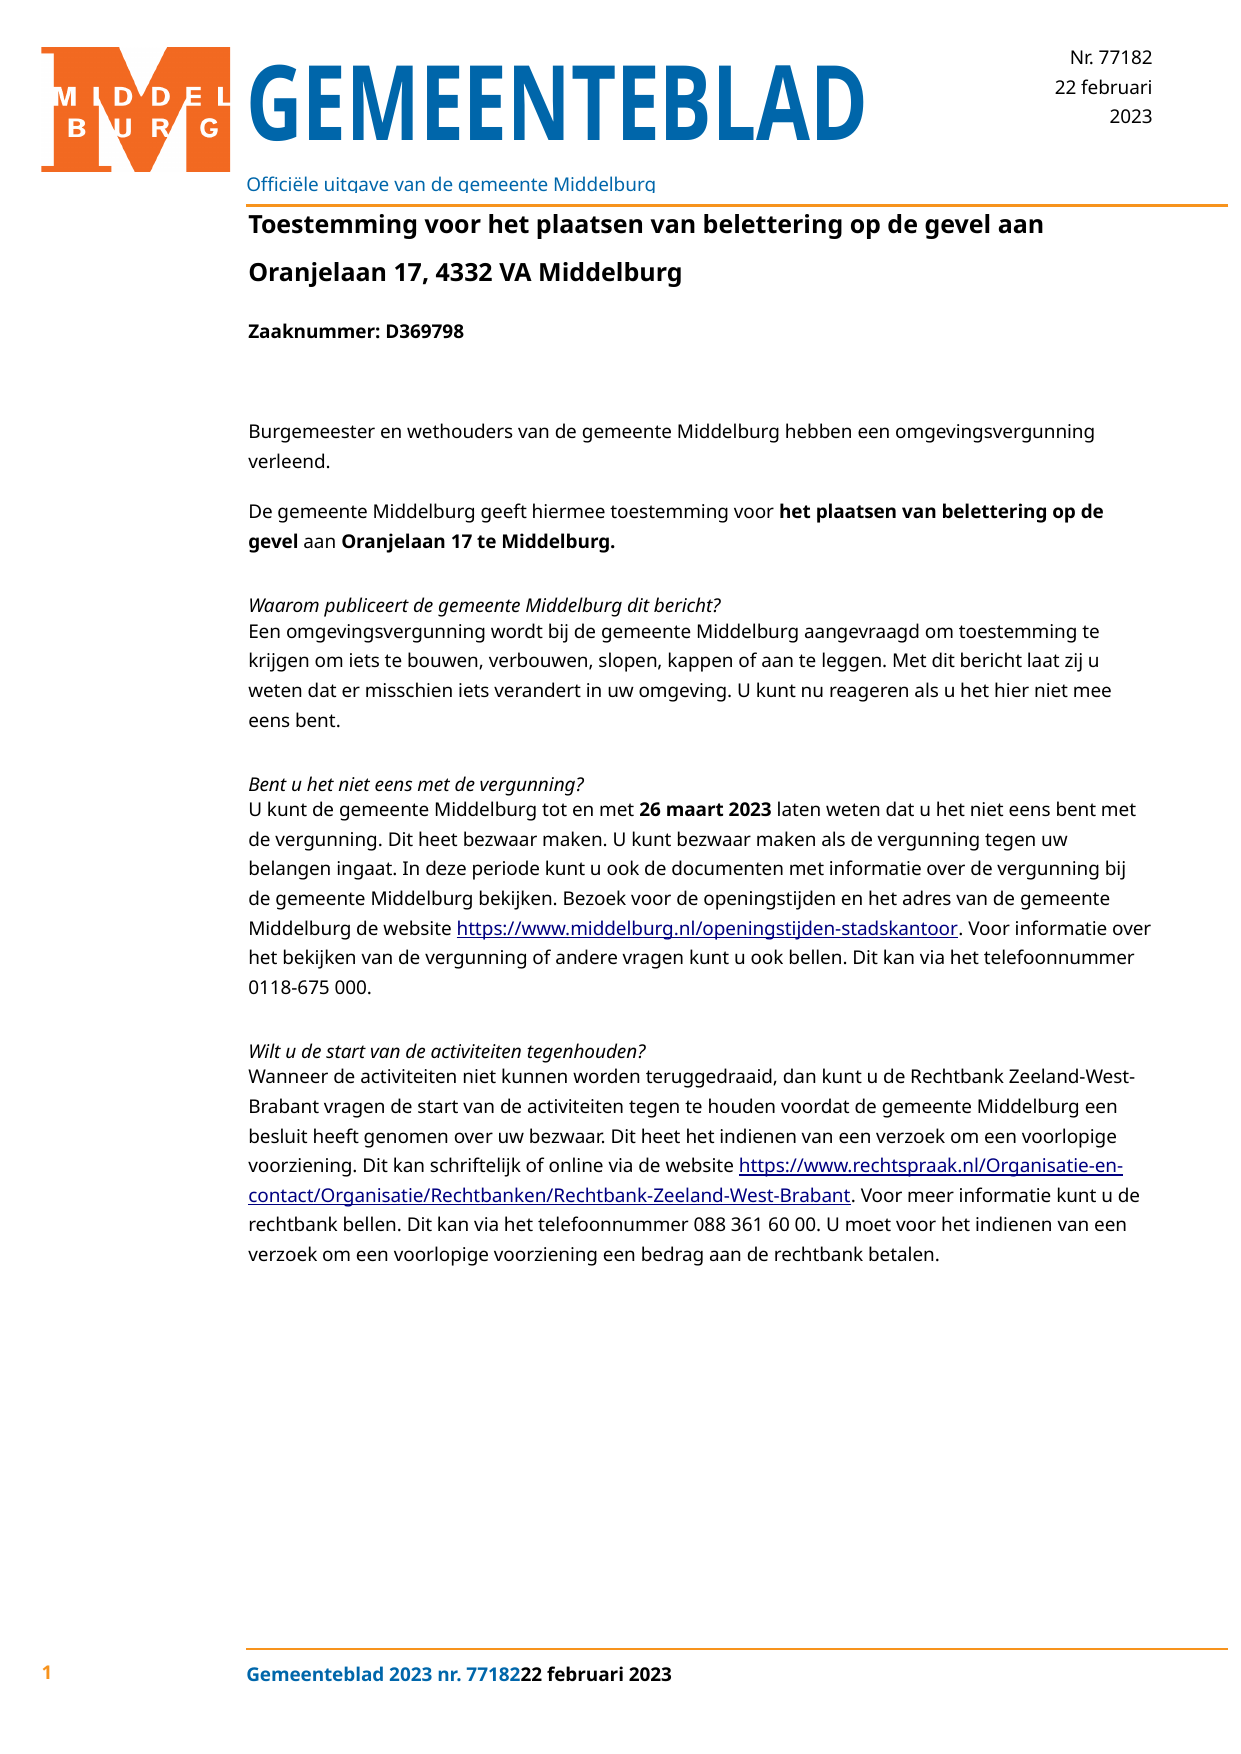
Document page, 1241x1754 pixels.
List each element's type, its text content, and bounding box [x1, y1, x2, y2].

text Toestemming voor het plaatsen van belettering op de gevel aan Oranjelaan 17, 4332 VA Middelburg [248, 207, 1152, 288]
text De gemeente Middelburg geeft hiermee toestemming voor het plaatsen van belettering op de gevel aan Oranjelaan 17 te Middelburg. [248, 499, 1152, 554]
text Wanneer de activiteiten niet kunnen worden teruggedraaid, dan kunt u de Rechtbank Zeeland-West-Brabant vragen de start van de activiteiten tegen te houden voordat de gemeente Middelburg een besluit heeft genomen over uw bezwaar. Dit heet het indienen van een verzoek om een voorlopige voorziening. Dit kan schriftelijk of online via de website https://www.rechtspraak.nl/Organisatie-en-contact/Organisatie/Rechtbanken/Rechtbank-Zeeland-West-Brabant. Voor meer informatie kunt u de rechtbank bellen. Dit kan via het telefoonnummer 088 361 60 00. U moet voor het indienen van een verzoek om een voorlopige voorziening een bedrag aan de rechtbank betalen. [248, 1064, 1152, 1267]
text U kunt de gemeente Middelburg tot en met 26 maart 2023 laten weten dat u het niet eens bent met de vergunning. Dit heet bezwaar maken. U kunt bezwaar maken als de vergunning tegen uw belangen ingaat. In deze periode kunt u ook de documenten met informatie over de vergunning bij de gemeente Middelburg bekijken. Bezoek voor de openingstijden en het adres van de gemeente Middelburg de website https://www.middelburg.nl/openingstijden-stadskantoor. Voor informatie over het bekijken van de vergunning of andere vragen kunt u ook bellen. Dit kan via het telefoonnummer 0118-675 000. [248, 796, 1152, 1000]
text Bent u het niet eens met de vergunning? [248, 771, 1152, 796]
text Burgemeester en wethouders van de gemeente Middelburg hebben een omgevingsvergunning verleend. [248, 419, 1152, 474]
text Zaaknummer: D369798 [248, 318, 1152, 344]
text Een omgevingsvergunning wordt bij de gemeente Middelburg aangevraagd om toestemming te krijgen om iets te bouwen, verbouwen, slopen, kappen of aan te leggen. Met dit bericht laat zij u weten dat er misschien iets verandert in uw omgeving. U kunt nu reageren als u het hier niet mee eens bent. [248, 618, 1152, 732]
text Wilt u de start van de activiteiten tegenhouden? [248, 1038, 1152, 1064]
picture [41, 47, 231, 172]
text Waarom publiceert de gemeente Middelburg dit bericht? [248, 592, 1152, 618]
